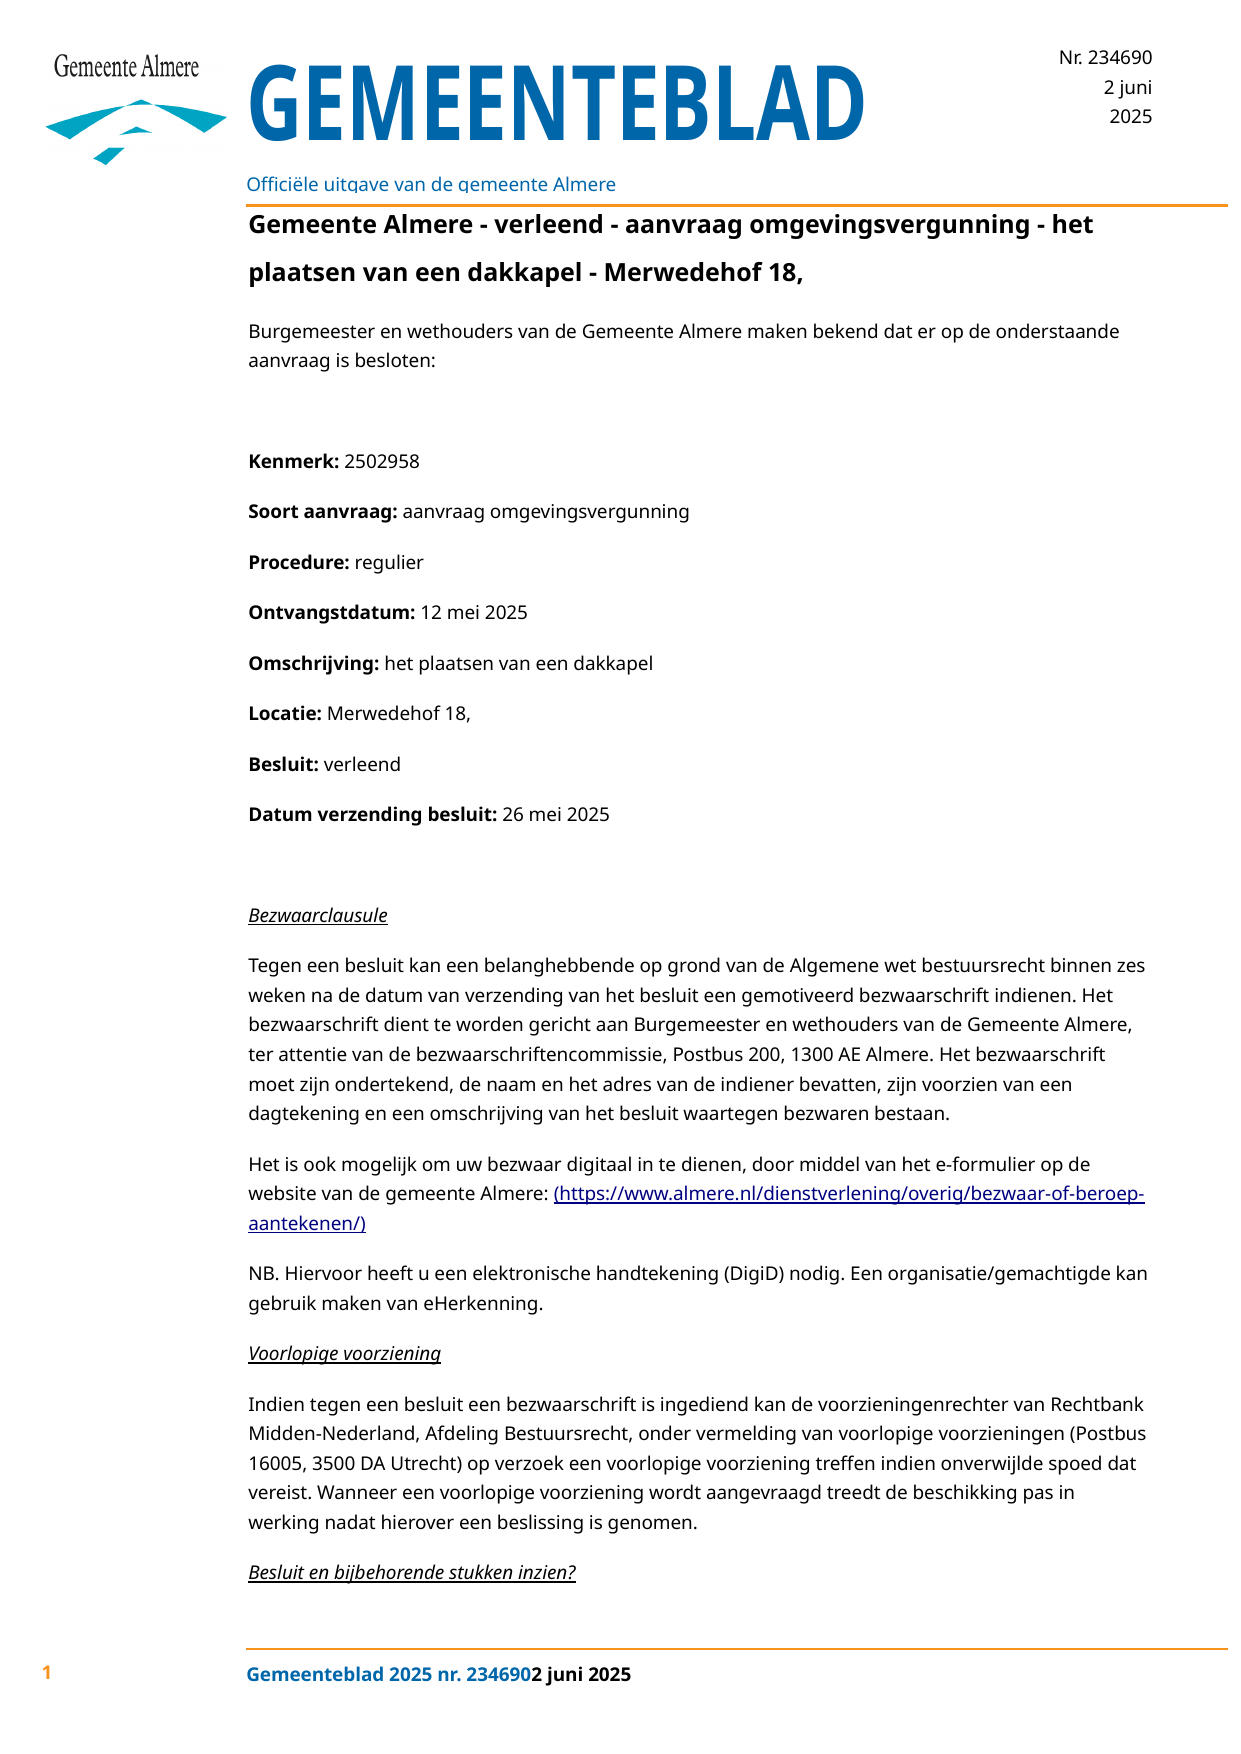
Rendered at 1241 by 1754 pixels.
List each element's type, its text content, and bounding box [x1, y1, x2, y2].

text Het is ook mogelijk om uw bezwaar digitaal in te dienen, door middel van het e-formulier op de website van de gemeente Almere: (https://www.almere.nl/dienstverlening/overig/bezwaar-of-beroep-aantekenen/) [248, 1151, 1152, 1236]
text NB. Hiervoor heeft u een elektronische handtekening (DigiD) nodig. Een organisatie/gemachtigde kan gebruik maken van eHerkenning. [248, 1260, 1152, 1316]
text Ontvangstdatum: 12 mei 2025 [248, 599, 1152, 625]
text Burgemeester en wethouders van de Gemeente Almere maken bekend dat er op de onderstaande aanvraag is besloten: [248, 318, 1152, 373]
text Omschrijving: het plaatsen van een dakkapel [248, 650, 1152, 676]
text Bezwaarclausule [248, 902, 1152, 928]
text Voorlopige voorziening [248, 1340, 1152, 1366]
text Datum verzending besluit: 26 mei 2025 [248, 801, 1152, 827]
text Gemeente Almere - verleend - aanvraag omgevingsvergunning - het plaatsen van een dakkapel - Merwedehof 18, [248, 207, 1152, 288]
text Procedure: regulier [248, 549, 1152, 575]
text Besluit en bijbehorende stukken inzien? [248, 1559, 1152, 1585]
text Locatie: Merwedehof 18, [248, 700, 1152, 726]
text Tegen een besluit kan een belanghebbende op grond van de Algemene wet bestuursrecht binnen zes weken na de datum van verzending van het besluit een gemotiveerd bezwaarschrift indienen. Het bezwaarschrift dient te worden gericht aan Burgemeester en wethouders van de Gemeente Almere, ter attentie van de bezwaarschriftencommissie, Postbus 200, 1300 AE Almere. Het bezwaarschrift moet zijn ondertekend, de naam en het adres van de indiener bevatten, zijn voorzien van een dagtekening en een omschrijving van het besluit waartegen bezwaren bestaan. [248, 952, 1152, 1126]
text Soort aanvraag: aanvraag omgevingsvergunning [248, 499, 1152, 524]
text Indien tegen een besluit een bezwaarschrift is ingediend kan de voorzieningenrechter van Rechtbank Midden-Nederland, Afdeling Bestuursrecht, onder vermelding van voorlopige voorzieningen (Postbus 16005, 3500 DA Utrecht) op verzoek een voorlopige voorziening treffen indien onverwijlde spoed dat vereist. Wanneer een voorlopige voorziening wordt aangevraagd treedt de beschikking pas in werking nadat hierover een beslissing is genomen. [248, 1391, 1152, 1535]
picture [41, 47, 231, 172]
text Kenmerk: 2502958 [248, 448, 1152, 474]
text Besluit: verleend [248, 751, 1152, 777]
